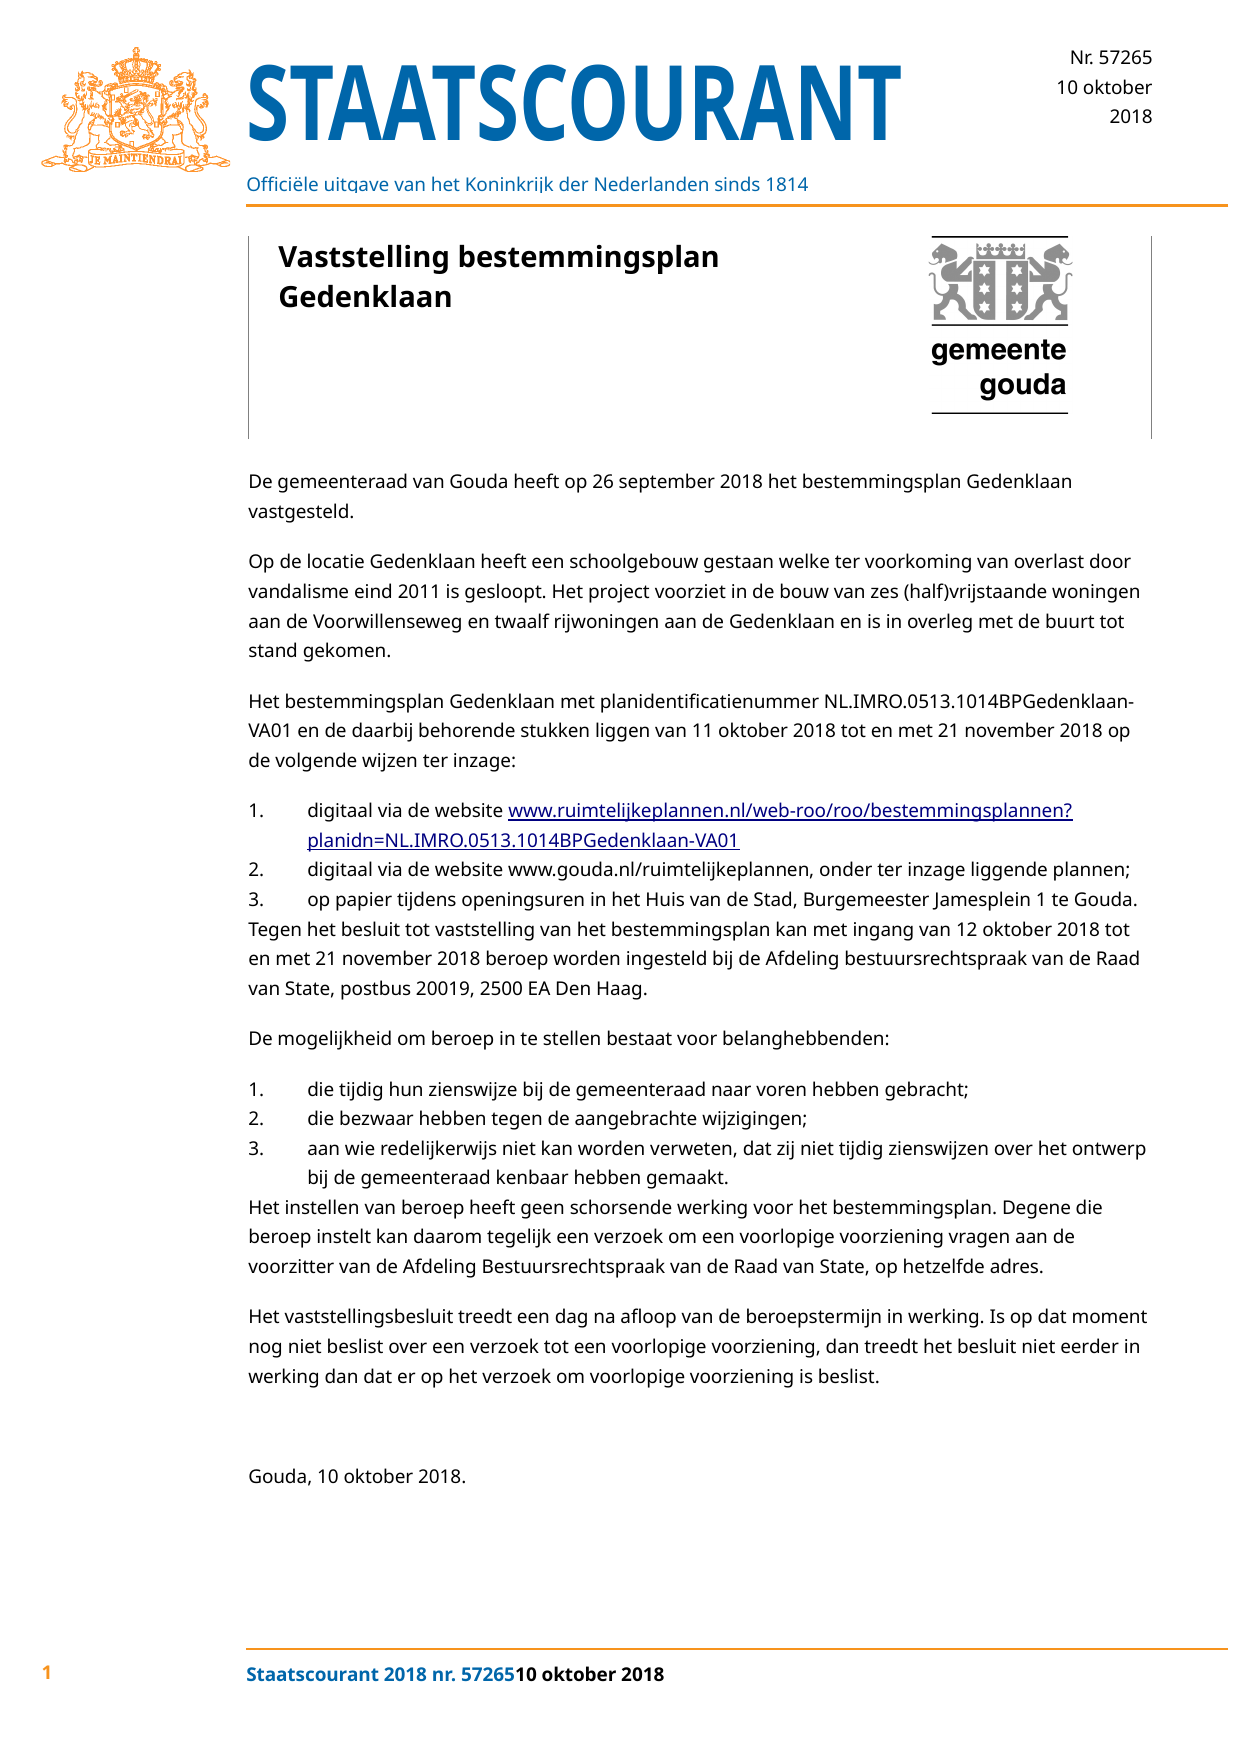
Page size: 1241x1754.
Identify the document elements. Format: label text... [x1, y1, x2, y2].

text Het bestemmingsplan Gedenklaan met planidentificatienummer NL.IMRO.0513.1014BPGedenklaan-VA01 en de daarbij behorende stukken liggen van 11 oktober 2018 tot en met 21 november 2018 op de volgende wijzen ter inzage: [248, 688, 1152, 773]
list aan wie redelijkerwijs niet kan worden verweten, dat zij niet tijdig zienswijzen over het ontwerp bij de gemeenteraad kenbaar hebben gemaakt. [248, 1135, 1152, 1190]
list die bezwaar hebben tegen de aangebrachte wijzigingen; [248, 1105, 1152, 1131]
list op papier tijdens openingsuren in het Huis van de Stad, Burgemeester Jamesplein 1 te Gouda. [248, 886, 1152, 912]
table_header [850, 236, 928, 413]
text Op de locatie Gedenklaan heeft een schoolgebouw gestaan welke ter voorkoming van overlast door vandalisme eind 2011 is gesloopt. Het project voorziet in de bouw van zes (half)vrijstaande woningen aan de Voorwillenseweg en twaalf rijwoningen aan de Gedenklaan en is in overleg met de buurt tot stand gekomen. [248, 549, 1152, 663]
text Tegen het besluit tot vaststelling van het bestemmingsplan kan met ingang van 12 oktober 2018 tot en met 21 november 2018 beroep worden ingesteld bij de Afdeling bestuursrechtspraak van de Raad van State, postbus 20019, 2500 EA Den Haag. [248, 916, 1152, 1001]
list die tijdig hun zienswijze bij de gemeenteraad naar voren hebben gebracht; [248, 1076, 1152, 1101]
text Gouda, 10 oktober 2018. [248, 1464, 1152, 1489]
picture [41, 47, 231, 172]
text De mogelijkheid om beroep in te stellen bestaat voor belanghebbenden: [248, 1025, 1152, 1051]
picture [928, 236, 1073, 414]
table_header [1073, 236, 1151, 413]
text Het vaststellingsbesluit treedt een dag na afloop van de beroepstermijn in werking. Is op dat moment nog niet beslist over een verzoek tot een voorlopige voorziening, dan treedt het besluit niet eerder in werking dan dat er op het verzoek om voorlopige voorziening is beslist. [248, 1304, 1152, 1388]
list digitaal via de website www.gouda.nl/ruimtelijkeplannen, onder ter inzage liggende plannen; [248, 857, 1152, 882]
text De gemeenteraad van Gouda heeft op 26 september 2018 het bestemmingsplan Gedenklaan vastgesteld. [248, 469, 1152, 524]
list digitaal via de website www.ruimtelijkeplannen.nl/web-roo/roo/bestemmingsplannen?planidn=NL.IMRO.0513.1014BPGedenklaan-VA01 [248, 797, 1152, 853]
table_header [850, 414, 1151, 439]
table_header Vaststelling bestemmingsplan Gedenklaan [249, 236, 850, 439]
text Het instellen van beroep heeft geen schorsende werking voor het bestemmingsplan. Degene die beroep instelt kan daarom tegelijk een verzoek om een voorlopige voorziening vragen aan de voorzitter van de Afdeling Bestuursrechtspraak van de Raad van State, op hetzelfde adres. [248, 1194, 1152, 1279]
